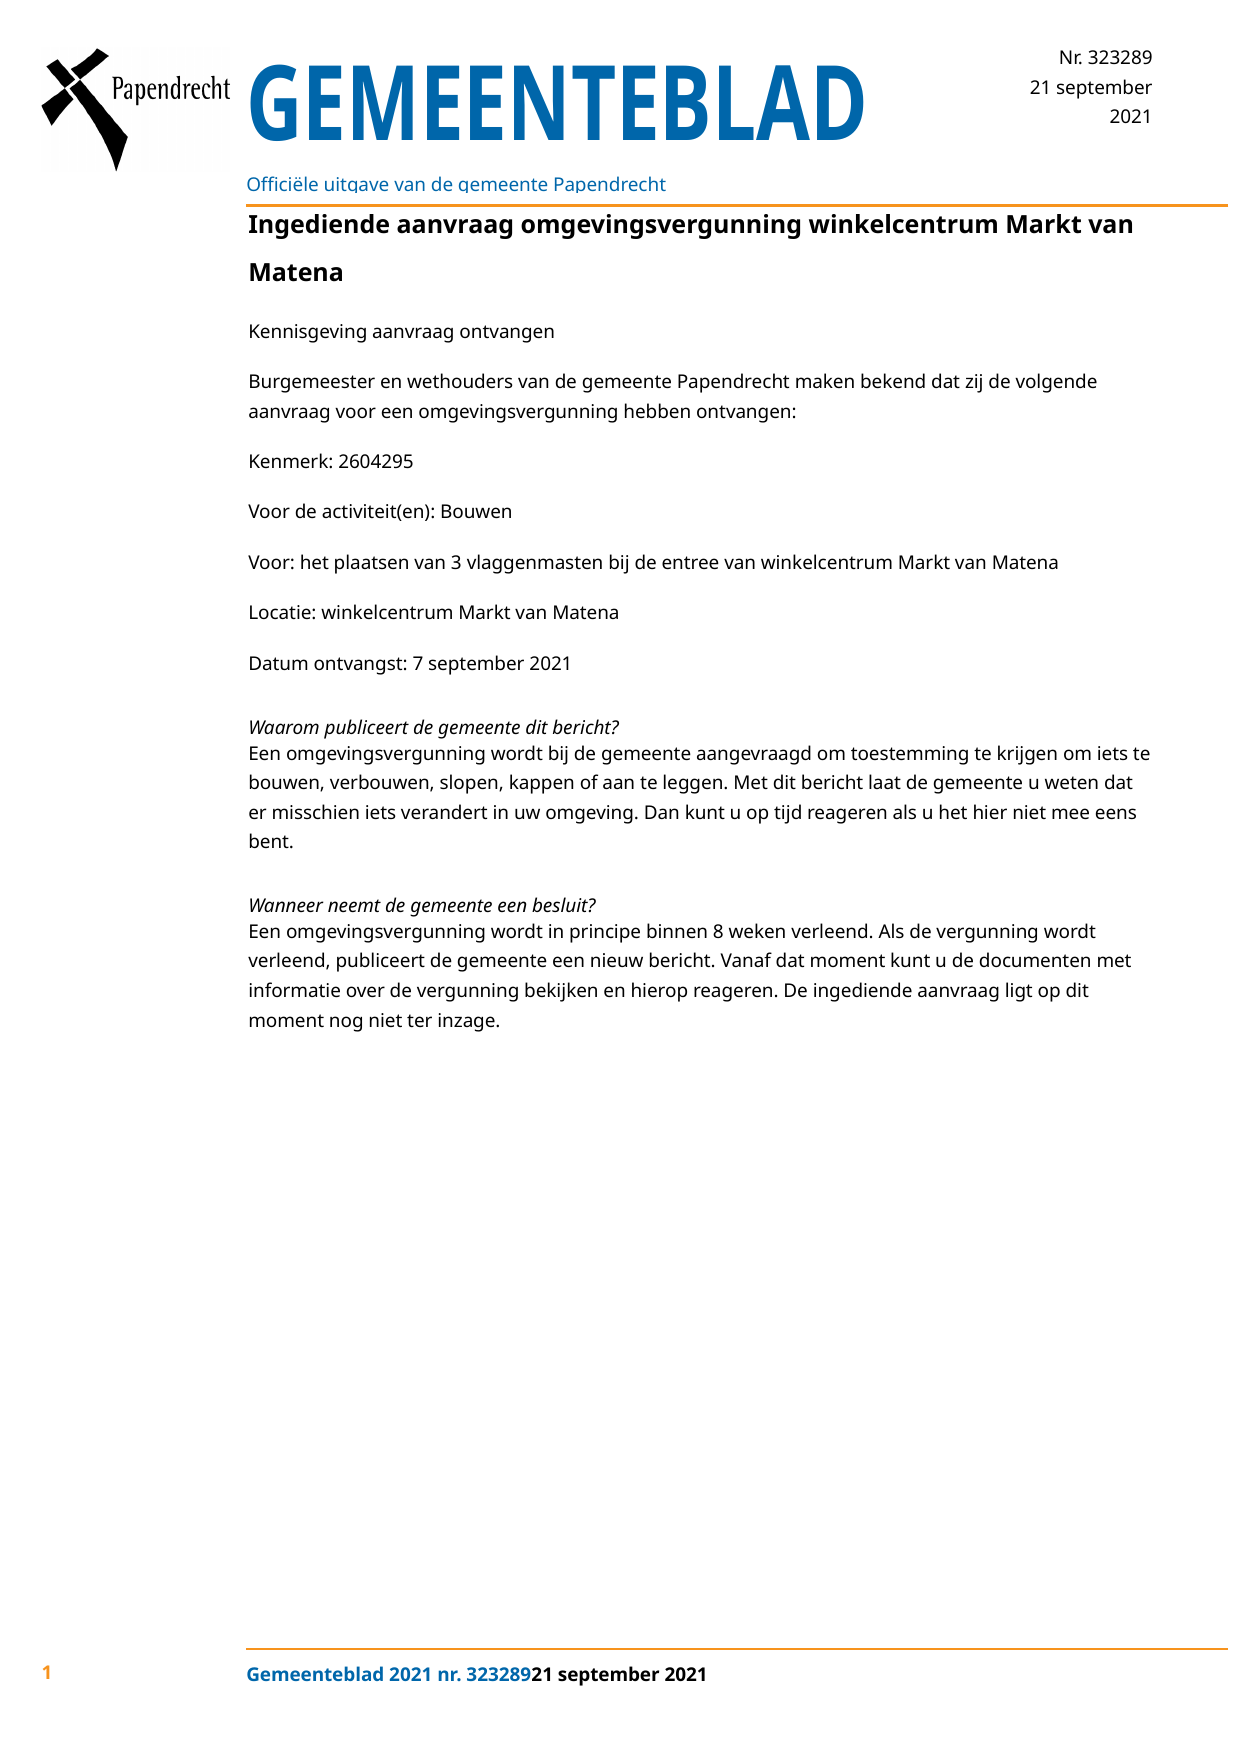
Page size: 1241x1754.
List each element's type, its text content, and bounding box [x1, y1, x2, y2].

text Waarom publiceert de gemeente dit bericht? [248, 714, 1152, 740]
text Locatie: winkelcentrum Markt van Matena [248, 599, 1152, 625]
text Voor de activiteit(en): Bouwen [248, 499, 1152, 524]
text Burgemeester en wethouders van de gemeente Papendrecht maken bekend dat zij de volgende aanvraag voor een omgevingsvergunning hebben ontvangen: [248, 368, 1152, 424]
text Een omgevingsvergunning wordt bij de gemeente aangevraagd om toestemming te krijgen om iets te bouwen, verbouwen, slopen, kappen of aan te leggen. Met dit bericht laat de gemeente u weten dat er misschien iets verandert in uw omgeving. Dan kunt u op tijd reageren als u het hier niet mee eens bent. [248, 740, 1152, 854]
text Wanneer neemt de gemeente een besluit? [248, 892, 1152, 918]
picture [41, 47, 231, 172]
text Ingediende aanvraag omgevingsvergunning winkelcentrum Markt van Matena [248, 207, 1152, 288]
text Een omgevingsvergunning wordt in principe binnen 8 weken verleend. Als de vergunning wordt verleend, publiceert de gemeente een nieuw bericht. Vanaf dat moment kunt u de documenten met informatie over de vergunning bekijken en hierop reageren. De ingediende aanvraag ligt op dit moment nog niet ter inzage. [248, 918, 1152, 1033]
text Datum ontvangst: 7 september 2021 [248, 650, 1152, 676]
text Kenmerk: 2604295 [248, 448, 1152, 474]
text Kennisgeving aanvraag ontvangen [248, 318, 1152, 344]
text Voor: het plaatsen van 3 vlaggenmasten bij de entree van winkelcentrum Markt van Matena [248, 549, 1152, 575]
